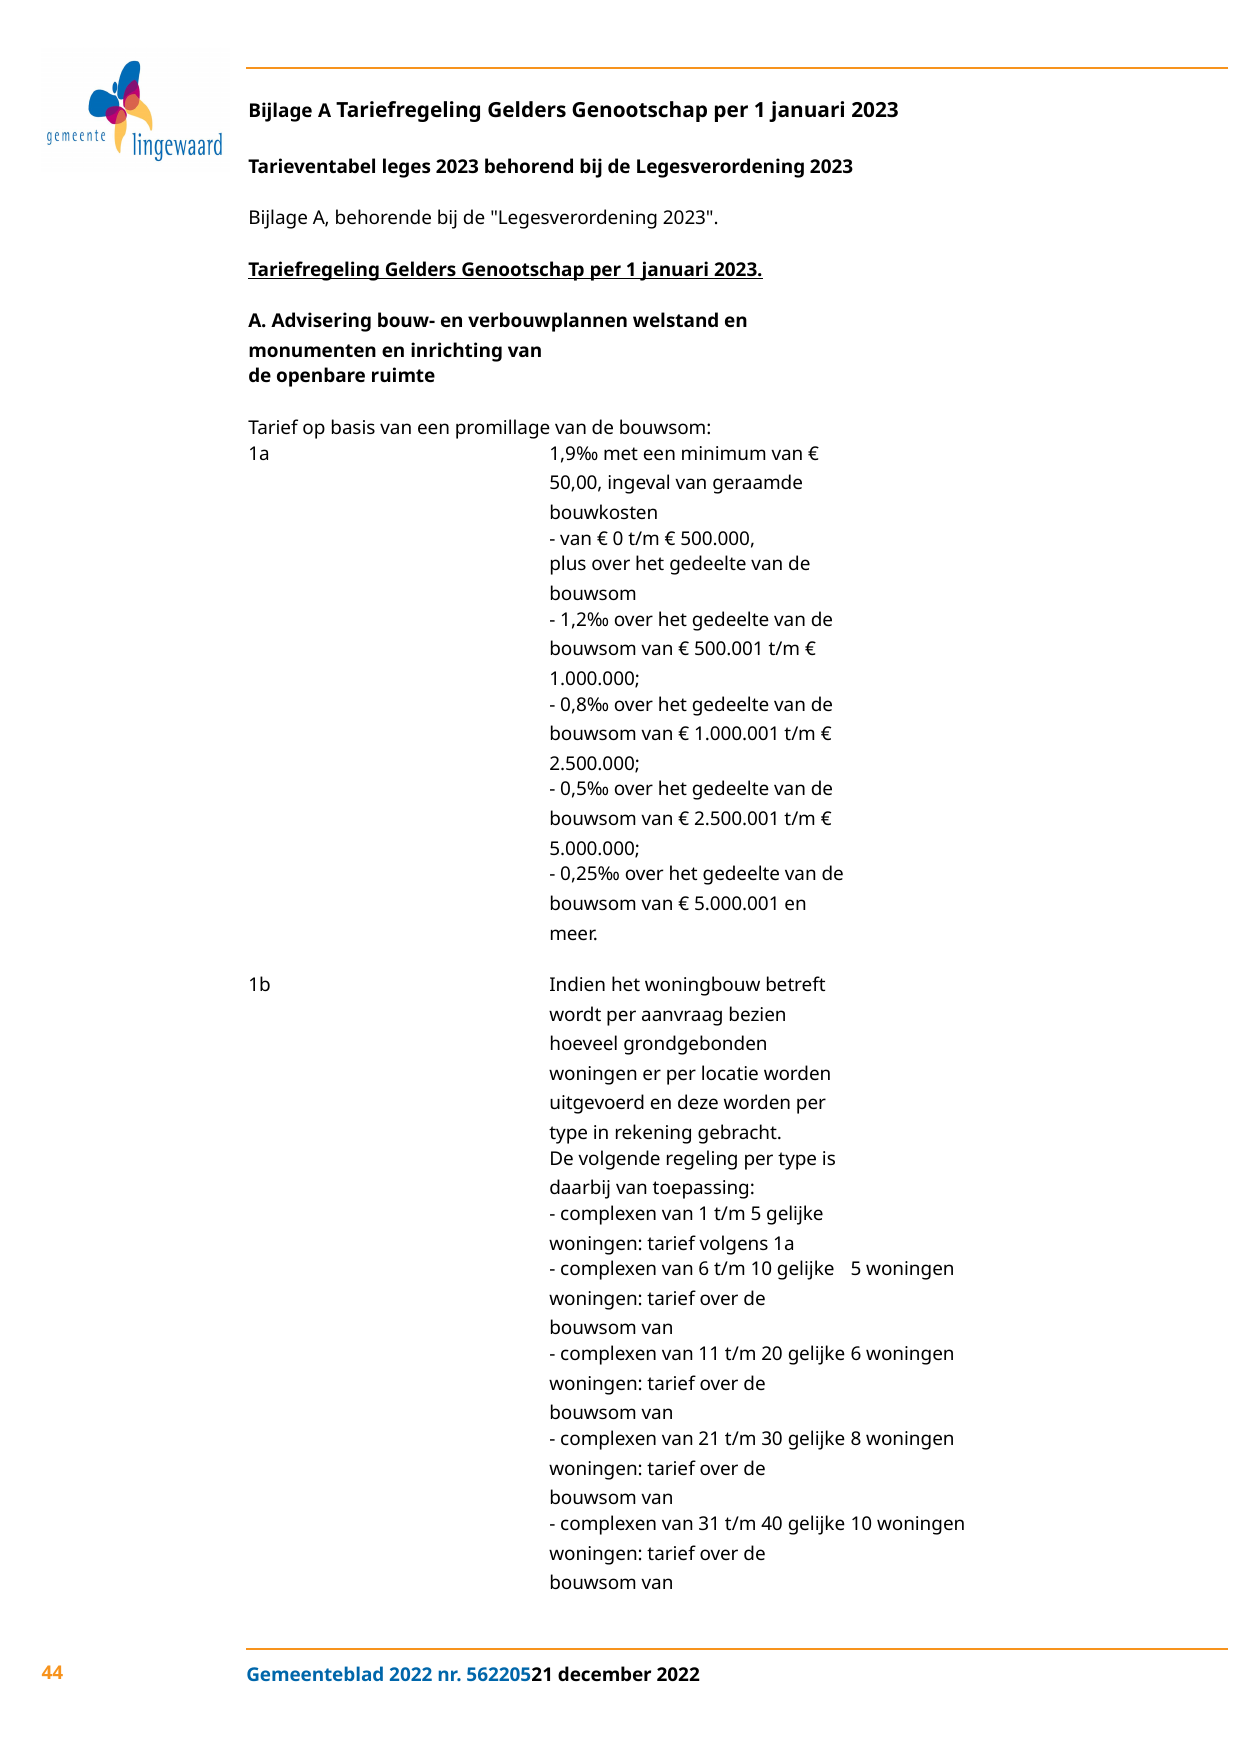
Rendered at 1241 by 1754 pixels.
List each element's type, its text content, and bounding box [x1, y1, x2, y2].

table_cell Indien het woningbouw betreft wordt per aanvraag bezien hoeveel grondgebonden woningen er per locatie worden uitgevoerd en deze worden per type in rekening gebracht. [549, 971, 850, 1145]
table_cell - complexen van 1 t/m 5 gelijke woningen: tarief volgens 1a [549, 1200, 850, 1255]
table_cell A. Advisering bouw- en verbouwplannen welstand en monumenten en inrichting van [248, 308, 850, 363]
table_cell [248, 776, 549, 861]
table_cell [850, 1200, 1152, 1255]
table_cell [549, 282, 850, 307]
table_header Tarieventabel leges 2023 behorend bij de Legesverordening 2023 [248, 153, 1152, 179]
table_cell [248, 551, 549, 606]
table_cell plus over het gedeelte van de bouwsom [549, 551, 850, 606]
table_cell [248, 1340, 549, 1425]
table_cell [850, 389, 1152, 414]
table_cell [850, 606, 1152, 691]
table_cell 1b [248, 971, 549, 1145]
table_cell - 0,8‰ over het gedeelte van de bouwsom van € 1.000.001 t/m € 2.500.000; [549, 691, 850, 776]
table_cell [850, 551, 1152, 606]
table_cell [248, 1425, 549, 1510]
table_cell - complexen van 11 t/m 20 gelijke woningen: tarief over de bouwsom van [549, 1340, 850, 1425]
table_cell [248, 525, 549, 551]
picture [41, 47, 231, 172]
table_cell De volgende regeling per type is daarbij van toepassing: [549, 1145, 850, 1200]
table_cell [248, 945, 549, 971]
table_cell [850, 861, 1152, 945]
table_cell - complexen van 6 t/m 10 gelijke woningen: tarief over de bouwsom van [549, 1255, 850, 1340]
table_cell [248, 606, 549, 691]
table_cell 6 woningen [850, 1340, 1152, 1425]
table_cell Tarief op basis van een promillage van de bouwsom: [248, 414, 850, 440]
table_cell [850, 282, 1152, 307]
table_cell [248, 389, 549, 414]
table_cell Tariefregeling Gelders Genootschap per 1 januari 2023. [248, 256, 850, 282]
table_cell - complexen van 31 t/m 40 gelijke woningen: tarief over de bouwsom van [549, 1510, 850, 1595]
table_cell [850, 971, 1152, 1145]
table_cell 10 woningen [850, 1510, 1152, 1595]
table_cell [549, 945, 850, 971]
table_cell [850, 308, 1152, 363]
table_cell - van € 0 t/m € 500.000, [549, 525, 850, 551]
table_cell de openbare ruimte [248, 363, 850, 388]
table_cell [549, 389, 850, 414]
table_cell [850, 945, 1152, 971]
table_cell 1,9‰ met een minimum van € 50,00, ingeval van geraamde bouwkosten [549, 440, 850, 525]
table_cell [850, 179, 1152, 204]
table_cell [248, 230, 549, 256]
table_cell [248, 1510, 549, 1595]
table_cell [248, 691, 549, 776]
table_cell [850, 363, 1152, 388]
table_cell 8 woningen [850, 1425, 1152, 1510]
table_cell [248, 1200, 549, 1255]
table_cell - 0,25‰ over het gedeelte van de bouwsom van € 5.000.001 en meer. [549, 861, 850, 945]
table_cell - complexen van 21 t/m 30 gelijke woningen: tarief over de bouwsom van [549, 1425, 850, 1510]
table_cell [850, 414, 1152, 440]
table_cell [549, 179, 850, 204]
table_cell [850, 440, 1152, 525]
table_cell 5 woningen [850, 1255, 1152, 1340]
text Bijlage A Tariefregeling Gelders Genootschap per 1 januari 2023 [248, 95, 1152, 123]
table_cell [850, 230, 1152, 256]
table_cell Bijlage A, behorende bij de "Legesverordening 2023". [248, 205, 1152, 230]
table_cell [850, 776, 1152, 861]
table_cell [549, 230, 850, 256]
table_cell [248, 861, 549, 945]
table_cell [248, 1255, 549, 1340]
table_cell [850, 525, 1152, 551]
table_cell - 0,5‰ over het gedeelte van de bouwsom van € 2.500.001 t/m € 5.000.000; [549, 776, 850, 861]
table_cell [248, 1145, 549, 1200]
table_cell 1a [248, 440, 549, 525]
table_cell [850, 1145, 1152, 1200]
table_cell [850, 691, 1152, 776]
table_cell - 1,2‰ over het gedeelte van de bouwsom van € 500.001 t/m € 1.000.000; [549, 606, 850, 691]
table_cell [248, 282, 549, 307]
table_cell [850, 256, 1152, 282]
table_cell [248, 179, 549, 204]
